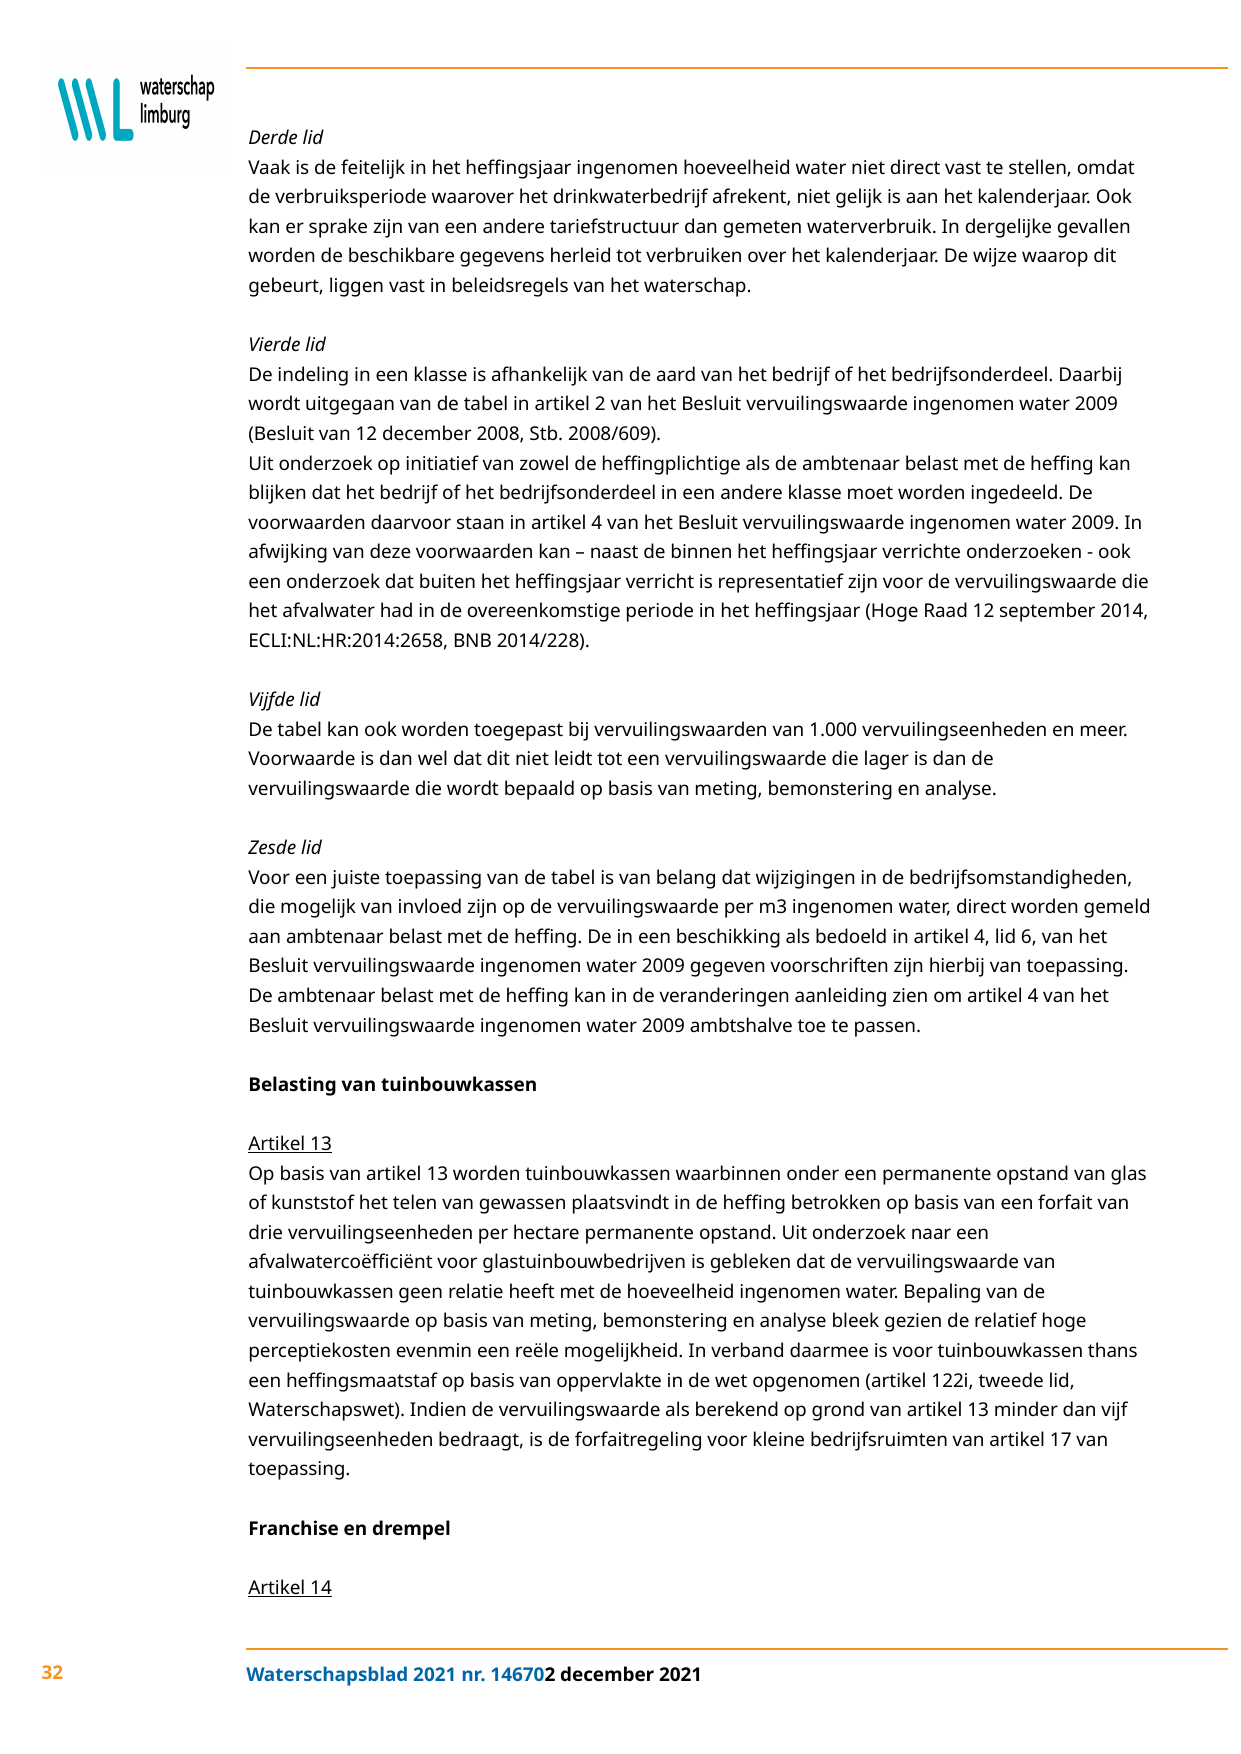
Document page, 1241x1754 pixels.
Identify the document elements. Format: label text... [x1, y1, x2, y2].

text Op basis van artikel 13 worden tuinbouwkassen waarbinnen onder een permanente opstand van glas of kunststof het telen van gewassen plaatsvindt in de heffing betrokken op basis van een forfait van drie vervuilingseenheden per hectare permanente opstand. Uit onderzoek naar een afvalwatercoëfficiënt voor glastuinbouwbedrijven is gebleken dat de vervuilingswaarde van tuinbouwkassen geen relatie heeft met de hoeveelheid ingenomen water. Bepaling van de vervuilingswaarde op basis van meting, bemonstering en analyse bleek gezien de relatief hoge perceptiekosten evenmin een reële mogelijkheid. In verband daarmee is voor tuinbouwkassen thans een heffingsmaatstaf op basis van oppervlakte in de wet opgenomen (artikel 122i, tweede lid, Waterschapswet). Indien de vervuilingswaarde als berekend op grond van artikel 13 minder dan vijf vervuilingseenheden bedraagt, is de forfaitregeling voor kleine bedrijfsruimten van artikel 17 van toepassing. [248, 1160, 1152, 1481]
text Artikel 14 [248, 1574, 1152, 1600]
text Voor een juiste toepassing van de tabel is van belang dat wijzigingen in de bedrijfsomstandigheden, die mogelijk van invloed zijn op de vervuilingswaarde per m3 ingenomen water, direct worden gemeld aan ambtenaar belast met de heffing. De in een beschikking als bedoeld in artikel 4, lid 6, van het Besluit vervuilingswaarde ingenomen water 2009 gegeven voorschriften zijn hierbij van toepassing. De ambtenaar belast met de heffing kan in de veranderingen aanleiding zien om artikel 4 van het Besluit vervuilingswaarde ingenomen water 2009 ambtshalve toe te passen. [248, 864, 1152, 1038]
text Vierde lid [248, 331, 1152, 357]
text De indeling in een klasse is afhankelijk van de aard van het bedrijf of het bedrijfsonderdeel. Daarbij wordt uitgegaan van de tabel in artikel 2 van het Besluit vervuilingswaarde ingenomen water 2009 (Besluit van 12 december 2008, Stb. 2008/609). [248, 361, 1152, 446]
text Uit onderzoek op initiatief van zowel de heffingplichtige als de ambtenaar belast met de heffing kan blijken dat het bedrijf of het bedrijfsonderdeel in een andere klasse moet worden ingedeeld. De voorwaarden daarvoor staan in artikel 4 van het Besluit vervuilingswaarde ingenomen water 2009. In afwijking van deze voorwaarden kan – naast de binnen het heffingsjaar verrichte onderzoeken - ook een onderzoek dat buiten het heffingsjaar verricht is representatief zijn voor de vervuilingswaarde die het afvalwater had in de overeenkomstige periode in het heffingsjaar (Hoge Raad 12 september 2014, ECLI:NL:HR:2014:2658, BNB 2014/228). [248, 450, 1152, 653]
text Vijfde lid [248, 686, 1152, 712]
text Artikel 13 [248, 1130, 1152, 1156]
text Franchise en drempel [248, 1515, 1152, 1541]
text Belasting van tuinbouwkassen [248, 1071, 1152, 1097]
text Zesde lid [248, 834, 1152, 860]
text Derde lid [248, 124, 1152, 150]
picture [41, 47, 231, 172]
text De tabel kan ook worden toegepast bij vervuilingswaarden van 1.000 vervuilingseenheden en meer. Voorwaarde is dan wel dat dit niet leidt tot een vervuilingswaarde die lager is dan de vervuilingswaarde die wordt bepaald op basis van meting, bemonstering en analyse. [248, 716, 1152, 801]
text Vaak is de feitelijk in het heffingsjaar ingenomen hoeveelheid water niet direct vast te stellen, omdat de verbruiksperiode waarover het drinkwaterbedrijf afrekent, niet gelijk is aan het kalenderjaar. Ook kan er sprake zijn van een andere tariefstructuur dan gemeten waterverbruik. In dergelijke gevallen worden de beschikbare gegevens herleid tot verbruiken over het kalenderjaar. De wijze waarop dit gebeurt, liggen vast in beleidsregels van het waterschap. [248, 154, 1152, 298]
